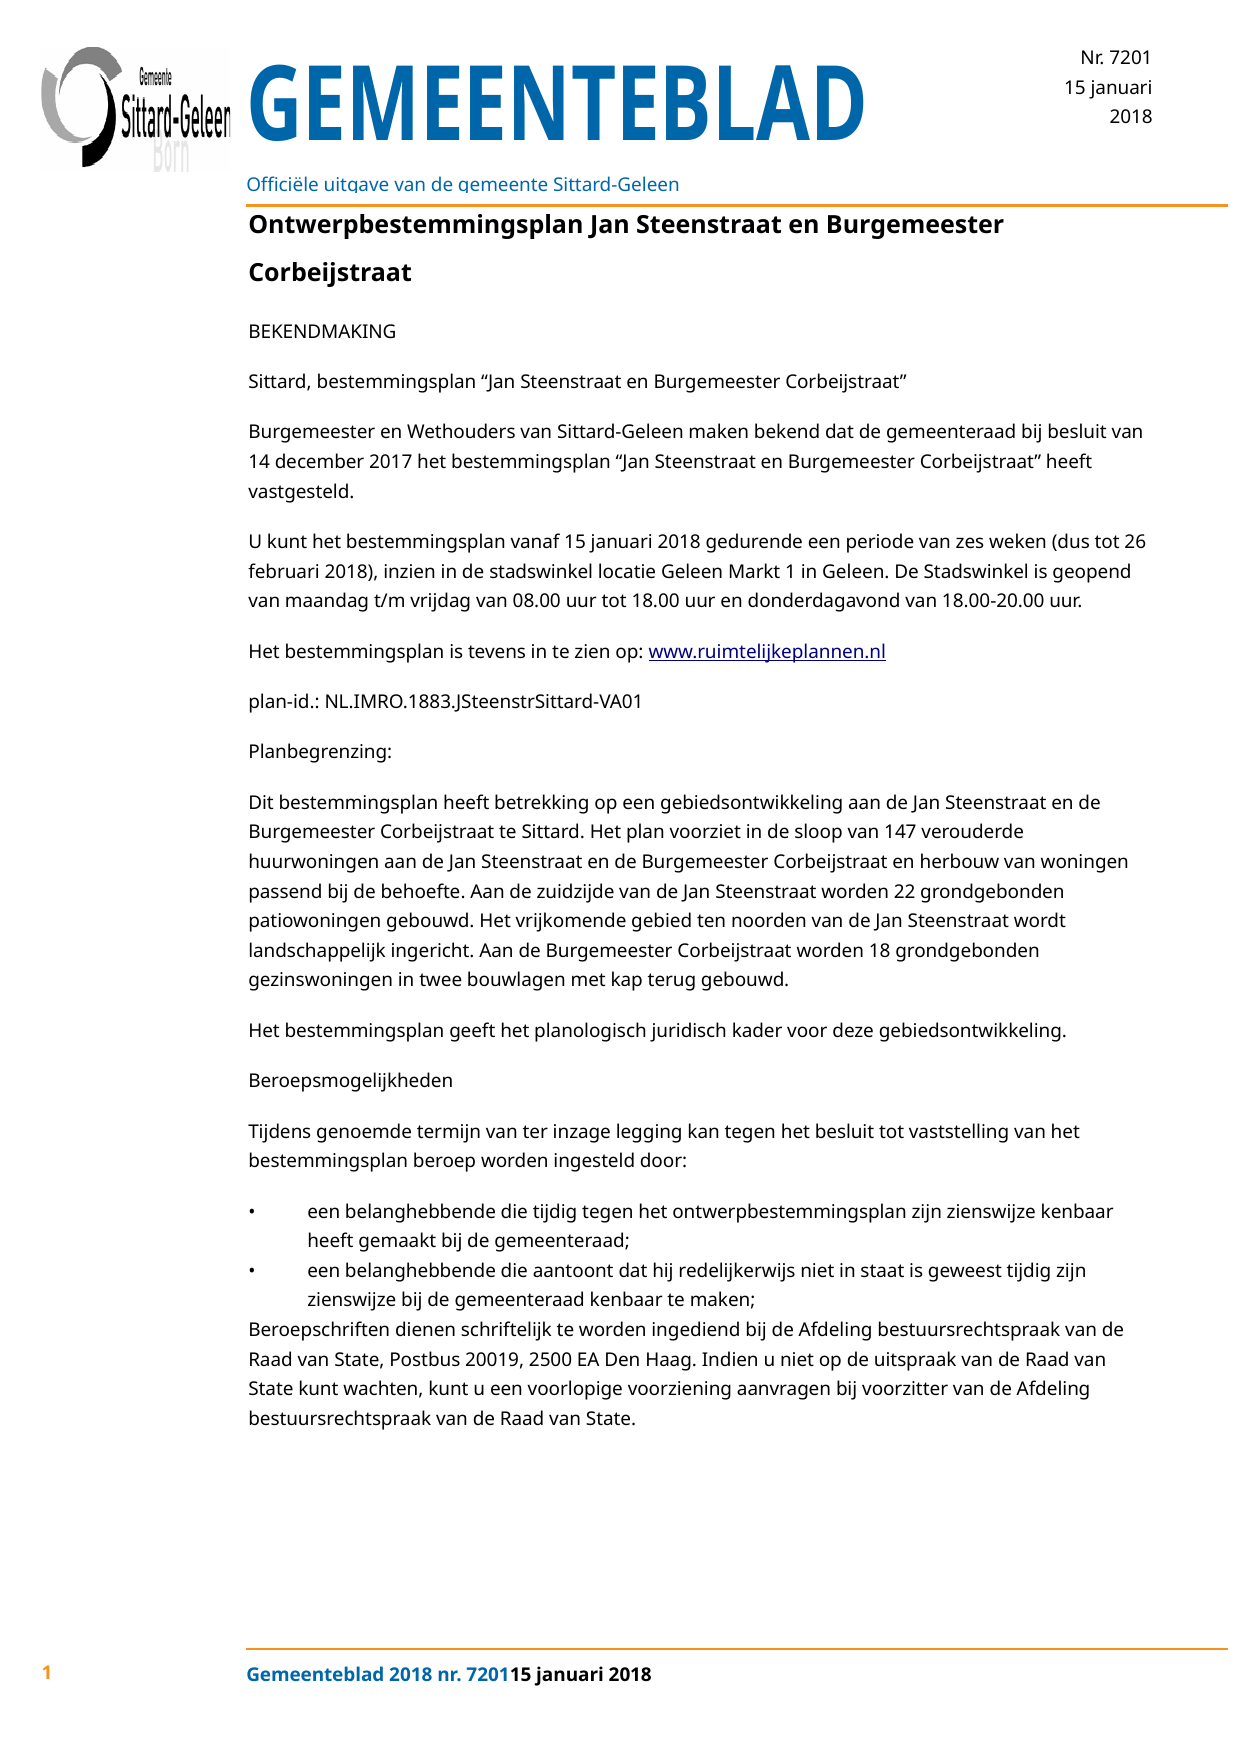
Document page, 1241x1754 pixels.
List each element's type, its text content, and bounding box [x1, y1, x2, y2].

text Het bestemmingsplan is tevens in te zien op: www.ruimtelijkeplannen.nl [248, 638, 1152, 664]
picture [41, 47, 231, 172]
list een belanghebbende die tijdig tegen het ontwerpbestemmingsplan zijn zienswijze kenbaar heeft gemaakt bij de gemeenteraad; [248, 1198, 1152, 1253]
text Planbegrenzing: [248, 739, 1152, 764]
text Tijdens genoemde termijn van ter inzage legging kan tegen het besluit tot vaststelling van het bestemmingsplan beroep worden ingesteld door: [248, 1118, 1152, 1173]
text Dit bestemmingsplan heeft betrekking op een gebiedsontwikkeling aan de Jan Steenstraat en de Burgemeester Corbeijstraat te Sittard. Het plan voorziet in de sloop van 147 verouderde huurwoningen aan de Jan Steenstraat en de Burgemeester Corbeijstraat en herbouw van woningen passend bij de behoefte. Aan de zuidzijde van de Jan Steenstraat worden 22 grondgebonden patiowoningen gebouwd. Het vrijkomende gebied ten noorden van de Jan Steenstraat wordt landschappelijk ingericht. Aan de Burgemeester Corbeijstraat worden 18 grondgebonden gezinswoningen in twee bouwlagen met kap terug gebouwd. [248, 789, 1152, 992]
text Ontwerpbestemmingsplan Jan Steenstraat en Burgemeester Corbeijstraat [248, 207, 1152, 288]
text BEKENDMAKING [248, 318, 1152, 344]
text Sittard, bestemmingsplan “Jan Steenstraat en Burgemeester Corbeijstraat” [248, 368, 1152, 394]
text Het bestemmingsplan geeft het planologisch juridisch kader voor deze gebiedsontwikkeling. [248, 1017, 1152, 1043]
text Beroepschriften dienen schriftelijk te worden ingediend bij de Afdeling bestuursrechtspraak van de Raad van State, Postbus 20019, 2500 EA Den Haag. Indien u niet op de uitspraak van de Raad van State kunt wachten, kunt u een voorlopige voorziening aanvragen bij voorzitter van de Afdeling bestuursrechtspraak van de Raad van State. [248, 1316, 1152, 1431]
text plan-id.: NL.IMRO.1883.JSteenstrSittard-VA01 [248, 688, 1152, 714]
list een belanghebbende die aantoont dat hij redelijkerwijs niet in staat is geweest tijdig zijn zienswijze bij de gemeenteraad kenbaar te maken; [248, 1257, 1152, 1312]
text Beroepsmogelijkheden [248, 1067, 1152, 1093]
text Burgemeester en Wethouders van Sittard-Geleen maken bekend dat de gemeenteraad bij besluit van 14 december 2017 het bestemmingsplan “Jan Steenstraat en Burgemeester Corbeijstraat” heeft vastgesteld. [248, 419, 1152, 504]
text U kunt het bestemmingsplan vanaf 15 januari 2018 gedurende een periode van zes weken (dus tot 26 februari 2018), inzien in de stadswinkel locatie Geleen Markt 1 in Geleen. De Stadswinkel is geopend van maandag t/m vrijdag van 08.00 uur tot 18.00 uur en donderdagavond van 18.00-20.00 uur. [248, 528, 1152, 613]
